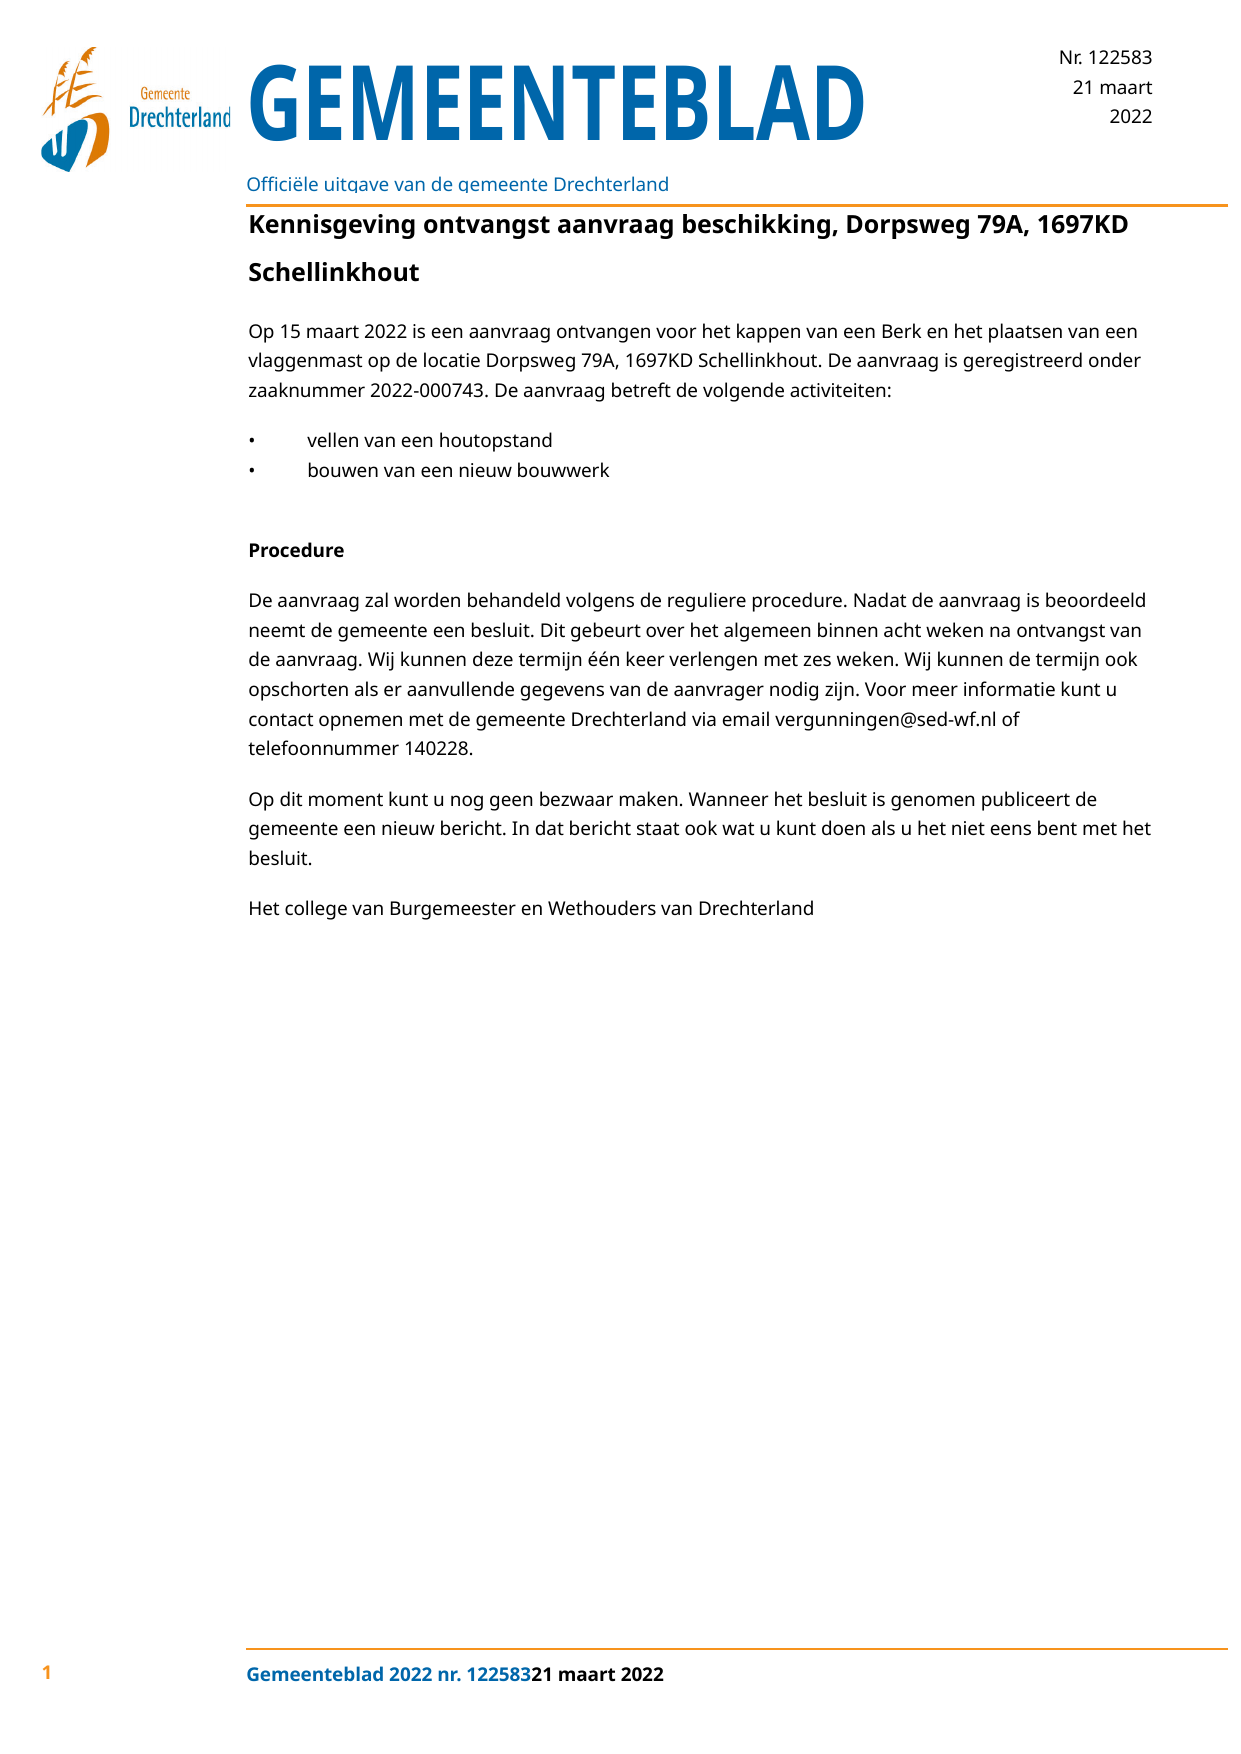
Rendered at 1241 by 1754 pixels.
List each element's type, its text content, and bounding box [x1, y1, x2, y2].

text Op dit moment kunt u nog geen bezwaar maken. Wanneer het besluit is genomen publiceert de gemeente een nieuw bericht. In dat bericht staat ook wat u kunt doen als u het niet eens bent met het besluit. [248, 786, 1152, 871]
text Procedure [248, 537, 1152, 563]
text Op 15 maart 2022 is een aanvraag ontvangen voor het kappen van een Berk en het plaatsen van een vlaggenmast op de locatie Dorpsweg 79A, 1697KD Schellinkhout. De aanvraag is geregistreerd onder zaaknummer 2022-000743. De aanvraag betreft de volgende activiteiten: [248, 318, 1152, 403]
list bouwen van een nieuw bouwwerk [248, 457, 1152, 483]
text Kennisgeving ontvangst aanvraag beschikking, Dorpsweg 79A, 1697KD Schellinkhout [248, 207, 1152, 288]
text Het college van Burgemeester en Wethouders van Drechterland [248, 895, 1152, 921]
picture [41, 158, 64, 172]
text De aanvraag zal worden behandeld volgens de reguliere procedure. Nadat de aanvraag is beoordeeld neemt de gemeente een besluit. Dit gebeurt over het algemeen binnen acht weken na ontvangst van de aanvraag. Wij kunnen deze termijn één keer verlengen met zes weken. Wij kunnen de termijn ook opschorten als er aanvullende gegevens van de aanvrager nodig zijn. Voor meer informatie kunt u contact opnemen met de gemeente Drechterland via email vergunningen@sed-wf.nl of telefoonnummer 140228. [248, 587, 1152, 761]
picture [41, 47, 231, 172]
picture [226, 115, 231, 124]
list vellen van een houtopstand [248, 427, 1152, 453]
